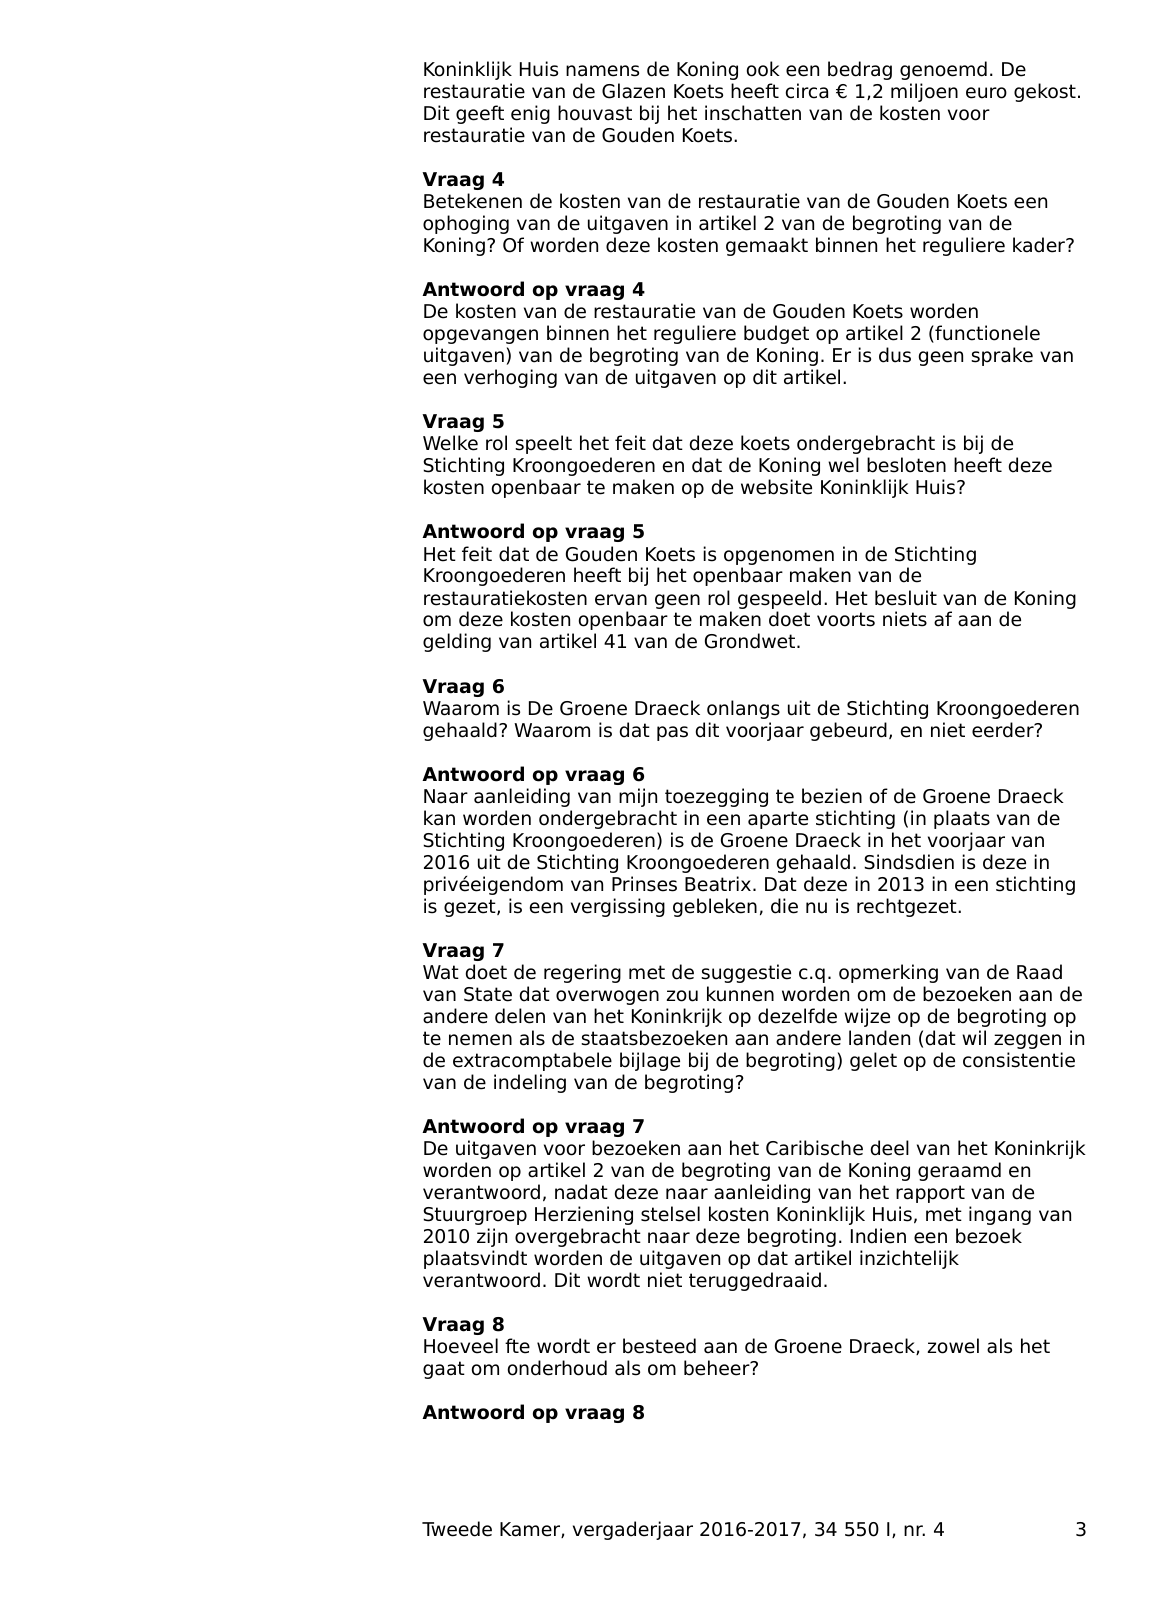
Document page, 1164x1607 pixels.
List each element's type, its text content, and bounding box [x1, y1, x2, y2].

text Welke rol speelt het feit dat deze koets ondergebracht is bij de Stichting Kroongoederen en dat de Koning wel besloten heeft deze kosten openbaar te maken op de website Koninklijk Huis? [422, 433, 1087, 499]
text Antwoord op vraag 4 [422, 279, 1087, 301]
text Wat doet de regering met de suggestie c.q. opmerking van de Raad van State dat overwogen zou kunnen worden om de bezoeken aan de andere delen van het Koninkrijk op dezelfde wijze op de begroting op te nemen als de staatsbezoeken aan andere landen (dat wil zeggen in de extracomptabele bijlage bij de begroting) gelet op de consistentie van de indeling van de begroting? [422, 962, 1087, 1093]
text Koninklijk Huis namens de Koning ook een bedrag genoemd. De restauratie van de Glazen Koets heeft circa € 1,2 miljoen euro gekost. Dit geeft enig houvast bij het inschatten van de kosten voor restauratie van de Gouden Koets. [422, 59, 1087, 147]
text Antwoord op vraag 8 [422, 1402, 1087, 1424]
text Het feit dat de Gouden Koets is opgenomen in de Stichting Kroongoederen heeft bij het openbaar maken van de restauratiekosten ervan geen rol gespeeld. Het besluit van de Koning om deze kosten openbaar te maken doet voorts niets af aan de gelding van artikel 41 van de Grondwet. [422, 543, 1087, 653]
text Vraag 4 [422, 169, 1087, 191]
text Vraag 7 [422, 940, 1087, 962]
text Vraag 8 [422, 1314, 1087, 1336]
text Vraag 5 [422, 411, 1087, 433]
text De kosten van de restauratie van de Gouden Koets worden opgevangen binnen het reguliere budget op artikel 2 (functionele uitgaven) van de begroting van de Koning. Er is dus geen sprake van een verhoging van de uitgaven op dit artikel. [422, 301, 1087, 389]
text Antwoord op vraag 7 [422, 1116, 1087, 1138]
text Antwoord op vraag 6 [422, 764, 1087, 786]
text Antwoord op vraag 5 [422, 521, 1087, 543]
text Hoeveel fte wordt er besteed aan de Groene Draeck, zowel als het gaat om onderhoud als om beheer? [422, 1336, 1087, 1380]
text Betekenen de kosten van de restauratie van de Gouden Koets een ophoging van de uitgaven in artikel 2 van de begroting van de Koning? Of worden deze kosten gemaakt binnen het reguliere kader? [422, 191, 1087, 257]
text Waarom is De Groene Draeck onlangs uit de Stichting Kroongoederen gehaald? Waarom is dat pas dit voorjaar gebeurd, en niet eerder? [422, 697, 1087, 741]
text Naar aanleiding van mijn toezegging te bezien of de Groene Draeck kan worden ondergebracht in een aparte stichting (in plaats van de Stichting Kroongoederen) is de Groene Draeck in het voorjaar van 2016 uit de Stichting Kroongoederen gehaald. Sindsdien is deze in privéeigendom van Prinses Beatrix. Dat deze in 2013 in een stichting is gezet, is een vergissing gebleken, die nu is rechtgezet. [422, 786, 1087, 917]
text Vraag 6 [422, 676, 1087, 697]
text De uitgaven voor bezoeken aan het Caribische deel van het Koninkrijk worden op artikel 2 van de begroting van de Koning geraamd en verantwoord, nadat deze naar aanleiding van het rapport van de Stuurgroep Herziening stelsel kosten Koninklijk Huis, met ingang van 2010 zijn overgebracht naar deze begroting. Indien een bezoek plaatsvindt worden de uitgaven op dat artikel inzichtelijk verantwoord. Dit wordt niet teruggedraaid. [422, 1138, 1087, 1292]
